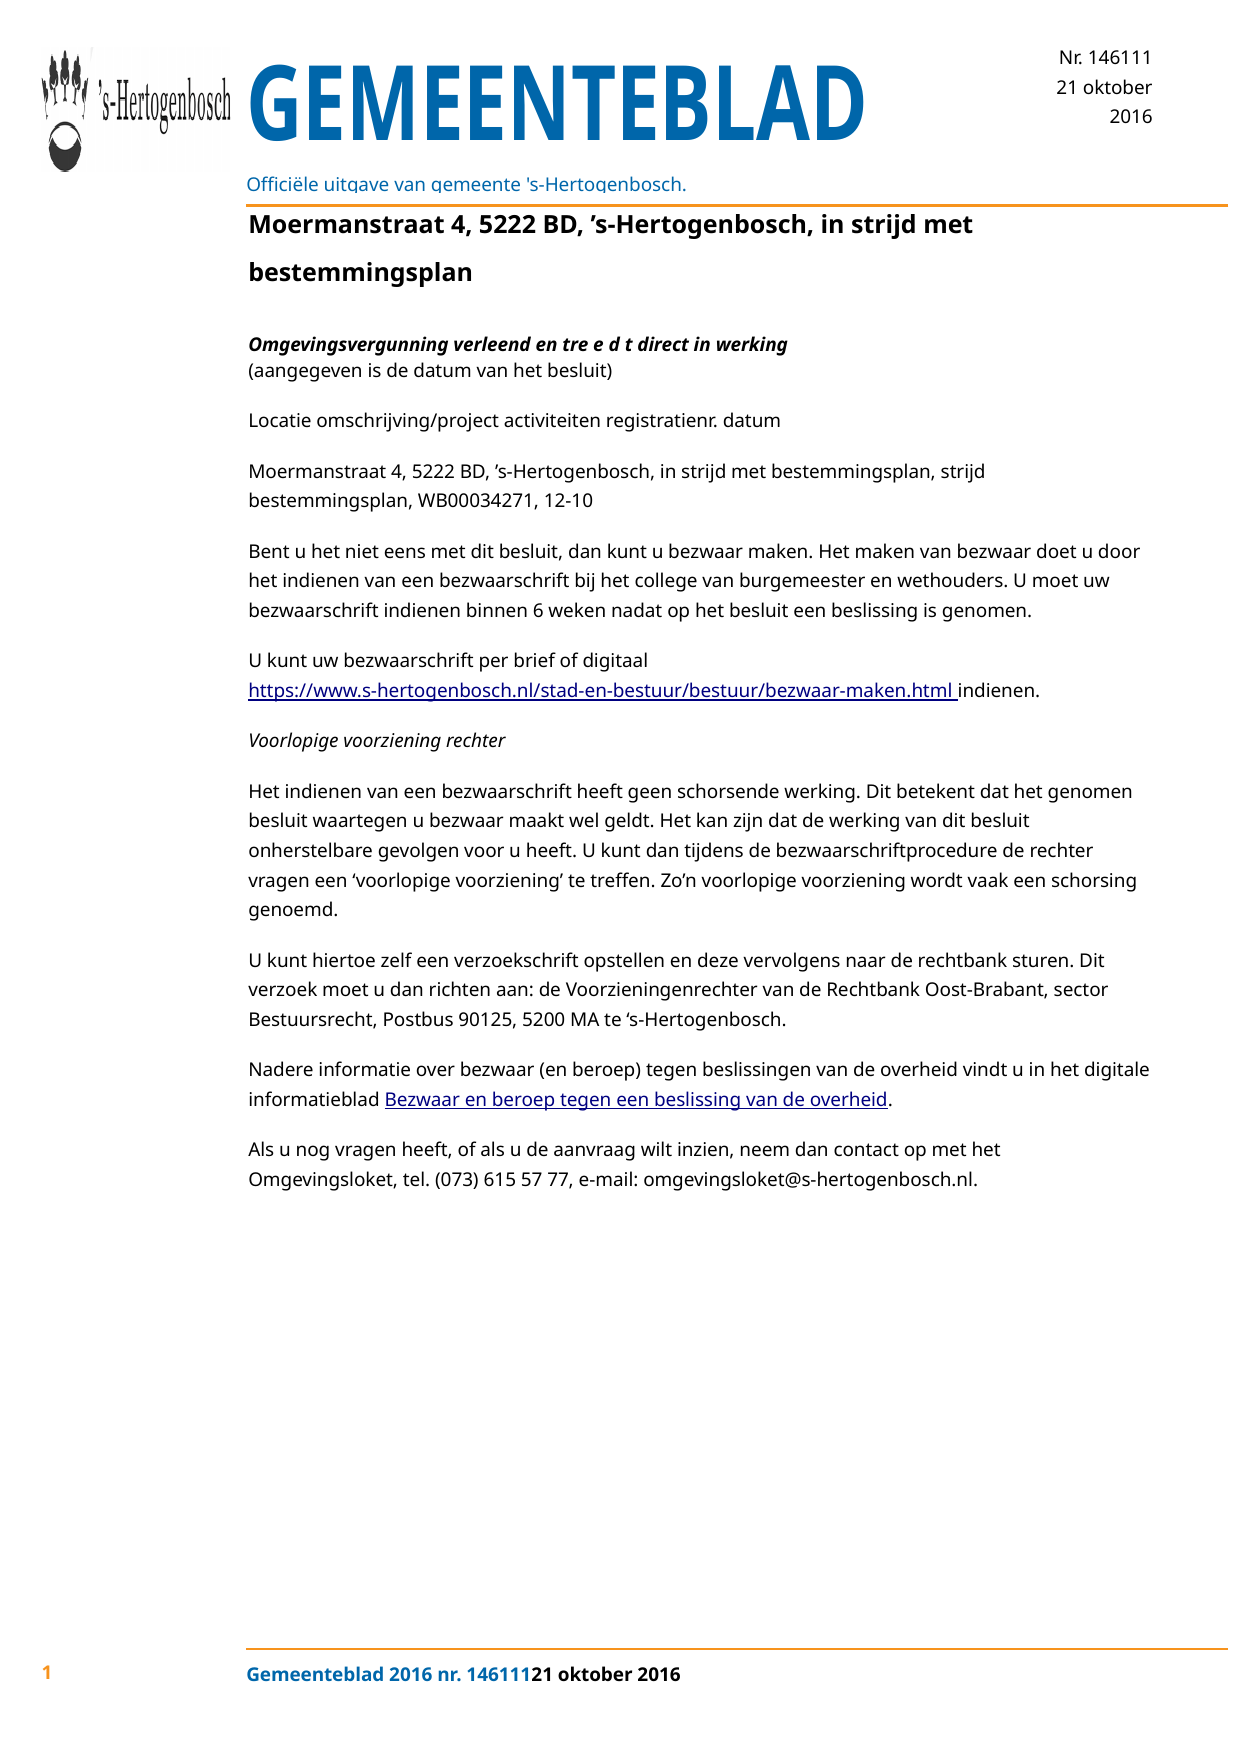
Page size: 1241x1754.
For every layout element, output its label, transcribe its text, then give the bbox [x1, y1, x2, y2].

text Bent u het niet eens met dit besluit, dan kunt u bezwaar maken. Het maken van bezwaar doet u door het indienen van een bezwaarschrift bij het college van burgemeester en wethouders. U moet uw bezwaarschrift indienen binnen 6 weken nadat op het besluit een beslissing is genomen. [248, 538, 1152, 623]
text Moermanstraat 4, 5222 BD, ’s-Hertogenbosch, in strijd met bestemmingsplan [248, 207, 1152, 288]
text (aangegeven is de datum van het besluit) [248, 357, 1152, 383]
picture [41, 47, 231, 172]
text Omgevingsvergunning verleend en tre e d t direct in werking [248, 331, 1152, 357]
text U kunt hiertoe zelf een verzoekschrift opstellen en deze vervolgens naar de rechtbank sturen. Dit verzoek moet u dan richten aan: de Voorzieningenrechter van de Rechtbank Oost-Brabant, sector Bestuursrecht, Postbus 90125, 5200 MA te ‘s-Hertogenbosch. [248, 947, 1152, 1032]
text Als u nog vragen heeft, of als u de aanvraag wilt inzien, neem dan contact op met het Omgevingsloket, tel. (073) 615 57 77, e-mail: omgevingsloket@s-hertogenbosch.nl. [248, 1136, 1152, 1192]
text U kunt uw bezwaarschrift per brief of digitaal https://www.s-hertogenbosch.nl/stad-en-bestuur/bestuur/bezwaar-maken.html indienen. [248, 648, 1152, 703]
text Nadere informatie over bezwaar (en beroep) tegen beslissingen van de overheid vindt u in het digitale informatieblad Bezwaar en beroep tegen een beslissing van de overheid. [248, 1056, 1152, 1112]
text Locatie omschrijving/project activiteiten registratienr. datum [248, 408, 1152, 433]
text Voorlopige voorziening rechter [248, 728, 1152, 753]
text Moermanstraat 4, 5222 BD, ’s-Hertogenbosch, in strijd met bestemmingsplan, strijd bestemmingsplan, WB00034271, 12-10 [248, 458, 1152, 513]
text Het indienen van een bezwaarschrift heeft geen schorsende werking. Dit betekent dat het genomen besluit waartegen u bezwaar maakt wel geldt. Het kan zijn dat de werking van dit besluit onherstelbare gevolgen voor u heeft. U kunt dan tijdens de bezwaarschriftprocedure de rechter vragen een ‘voorlopige voorziening’ te treffen. Zo’n voorlopige voorziening wordt vaak een schorsing genoemd. [248, 778, 1152, 922]
